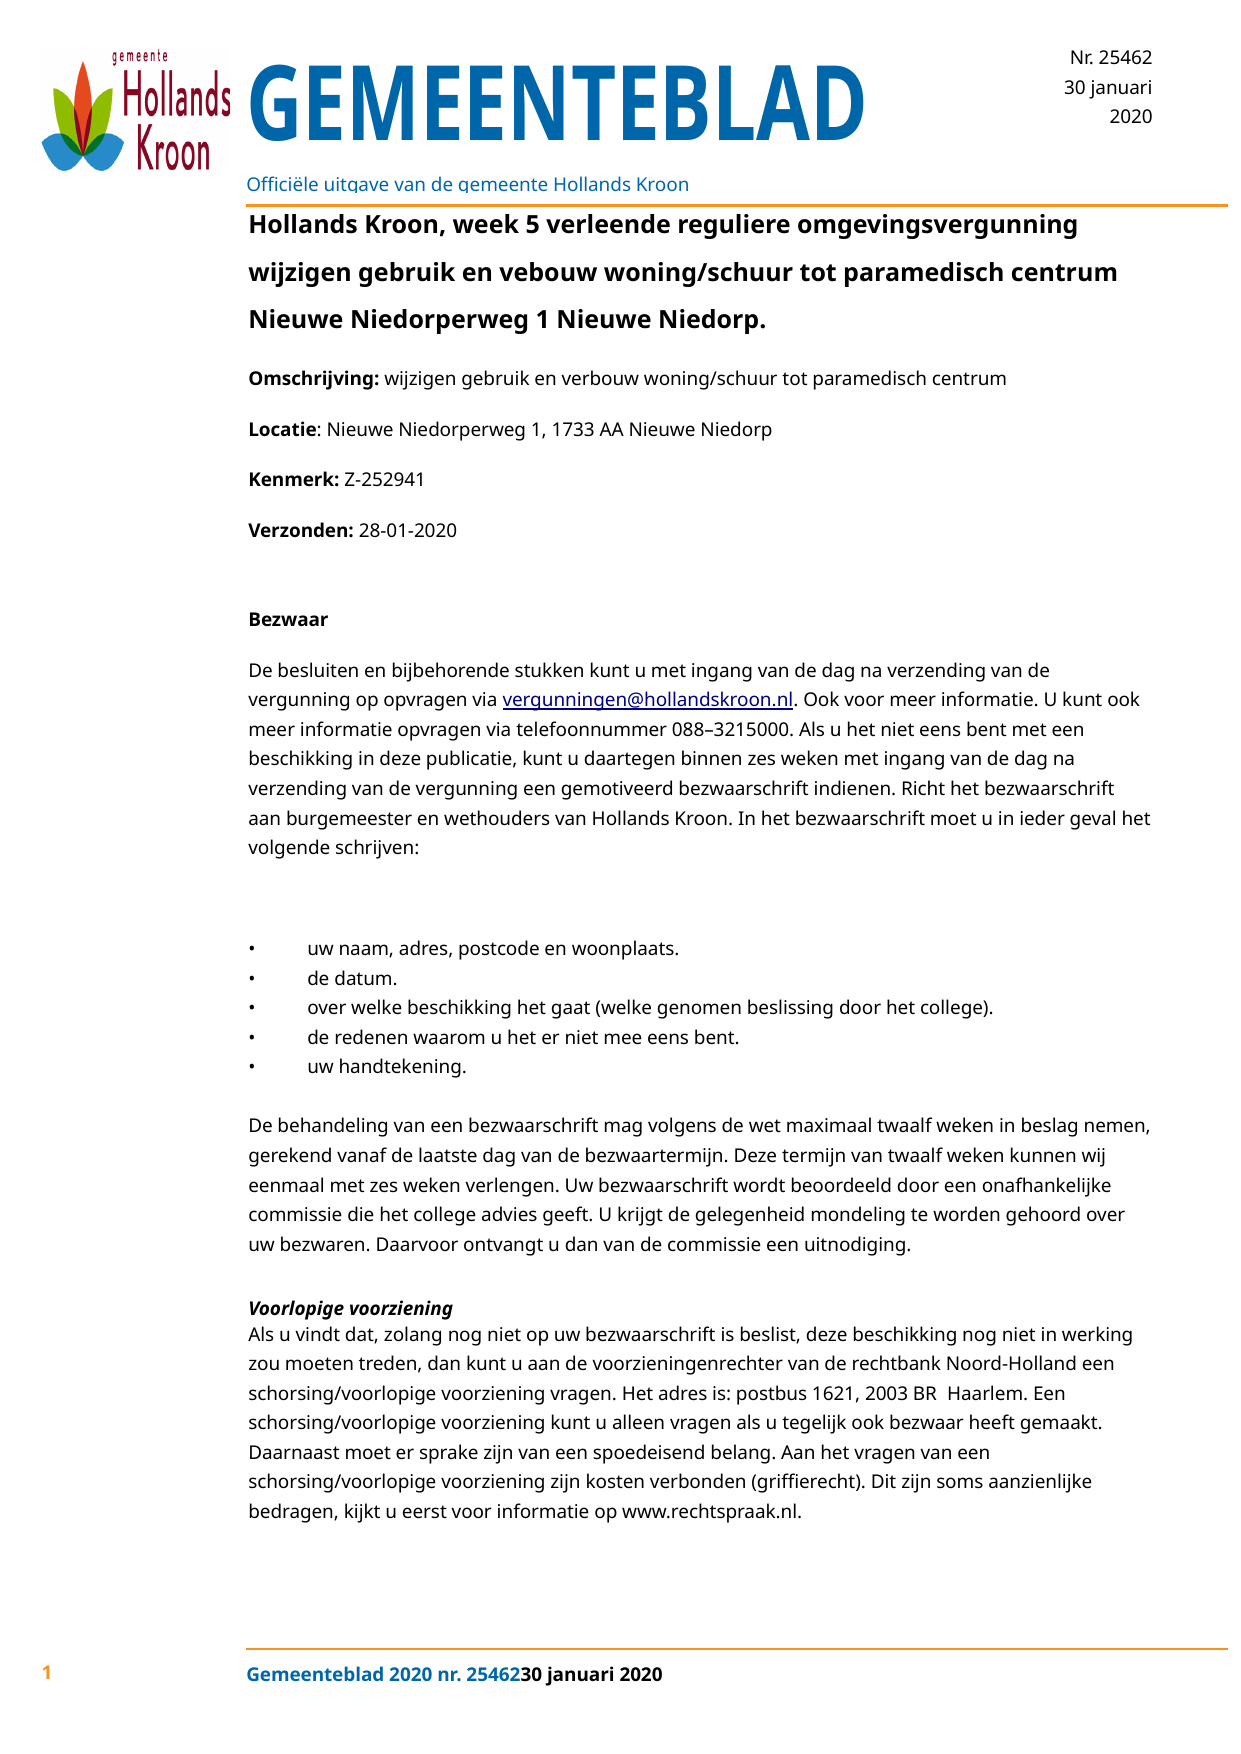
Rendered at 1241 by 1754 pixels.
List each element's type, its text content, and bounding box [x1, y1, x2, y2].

text De besluiten en bijbehorende stukken kunt u met ingang van de dag na verzending van de vergunning op opvragen via vergunningen@hollandskroon.nl. Ook voor meer informatie. U kunt ook meer informatie opvragen via telefoonnummer 088–3215000. Als u het niet eens bent met een beschikking in deze publicatie, kunt u daartegen binnen zes weken met ingang van de dag na verzending van de vergunning een gemotiveerd bezwaarschrift indienen. Richt het bezwaarschrift aan burgemeester en wethouders van Hollands Kroon. In het bezwaarschrift moet u in ieder geval het volgende schrijven: [248, 657, 1152, 860]
text Locatie: Nieuwe Niedorperweg 1, 1733 AA Nieuwe Niedorp [248, 416, 1152, 442]
picture [41, 47, 231, 172]
text De behandeling van een bezwaarschrift mag volgens de wet maximaal twaalf weken in beslag nemen, gerekend vanaf de laatste dag van de bezwaartermijn. Deze termijn van twaalf weken kunnen wij eenmaal met zes weken verlengen. Uw bezwaarschrift wordt beoordeeld door een onafhankelijke commissie die het college advies geeft. U krijgt de gelegenheid mondeling te worden gehoord over uw bezwaren. Daarvoor ontvangt u dan van de commissie een uitnodiging. [248, 1113, 1152, 1257]
text Kenmerk: Z-252941 [248, 466, 1152, 492]
list de redenen waarom u het er niet mee eens bent. [248, 1024, 1152, 1050]
text Als u vindt dat, zolang nog niet op uw bezwaarschrift is beslist, deze beschikking nog niet in werking zou moeten treden, dan kunt u aan de voorzieningenrechter van de rechtbank Noord-Holland een schorsing/voorlopige voorziening vragen. Het adres is: postbus 1621, 2003 BR Haarlem. Een schorsing/voorlopige voorziening kunt u alleen vragen als u tegelijk ook bezwaar heeft gemaakt. Daarnaast moet er sprake zijn van een spoedeisend belang. Aan het vragen van een schorsing/voorlopige voorziening zijn kosten verbonden (griffierecht). Dit zijn soms aanzienlijke bedragen, kijkt u eerst voor informatie op www.rechtspraak.nl. [248, 1321, 1152, 1524]
list uw handtekening. [248, 1053, 1152, 1079]
text Voorlopige voorziening [248, 1295, 1152, 1321]
text Verzonden: 28-01-2020 [248, 517, 1152, 542]
list de datum. [248, 965, 1152, 991]
list over welke beschikking het gaat (welke genomen beslissing door het college). [248, 994, 1152, 1020]
text Hollands Kroon, week 5 verleende reguliere omgevingsvergunning wijzigen gebruik en vebouw woning/schuur tot paramedisch centrum Nieuwe Niedorperweg 1 Nieuwe Niedorp. [248, 207, 1152, 336]
text Omschrijving: wijzigen gebruik en verbouw woning/schuur tot paramedisch centrum [248, 366, 1152, 391]
text Bezwaar [248, 606, 1152, 632]
list uw naam, adres, postcode en woonplaats. [248, 935, 1152, 961]
